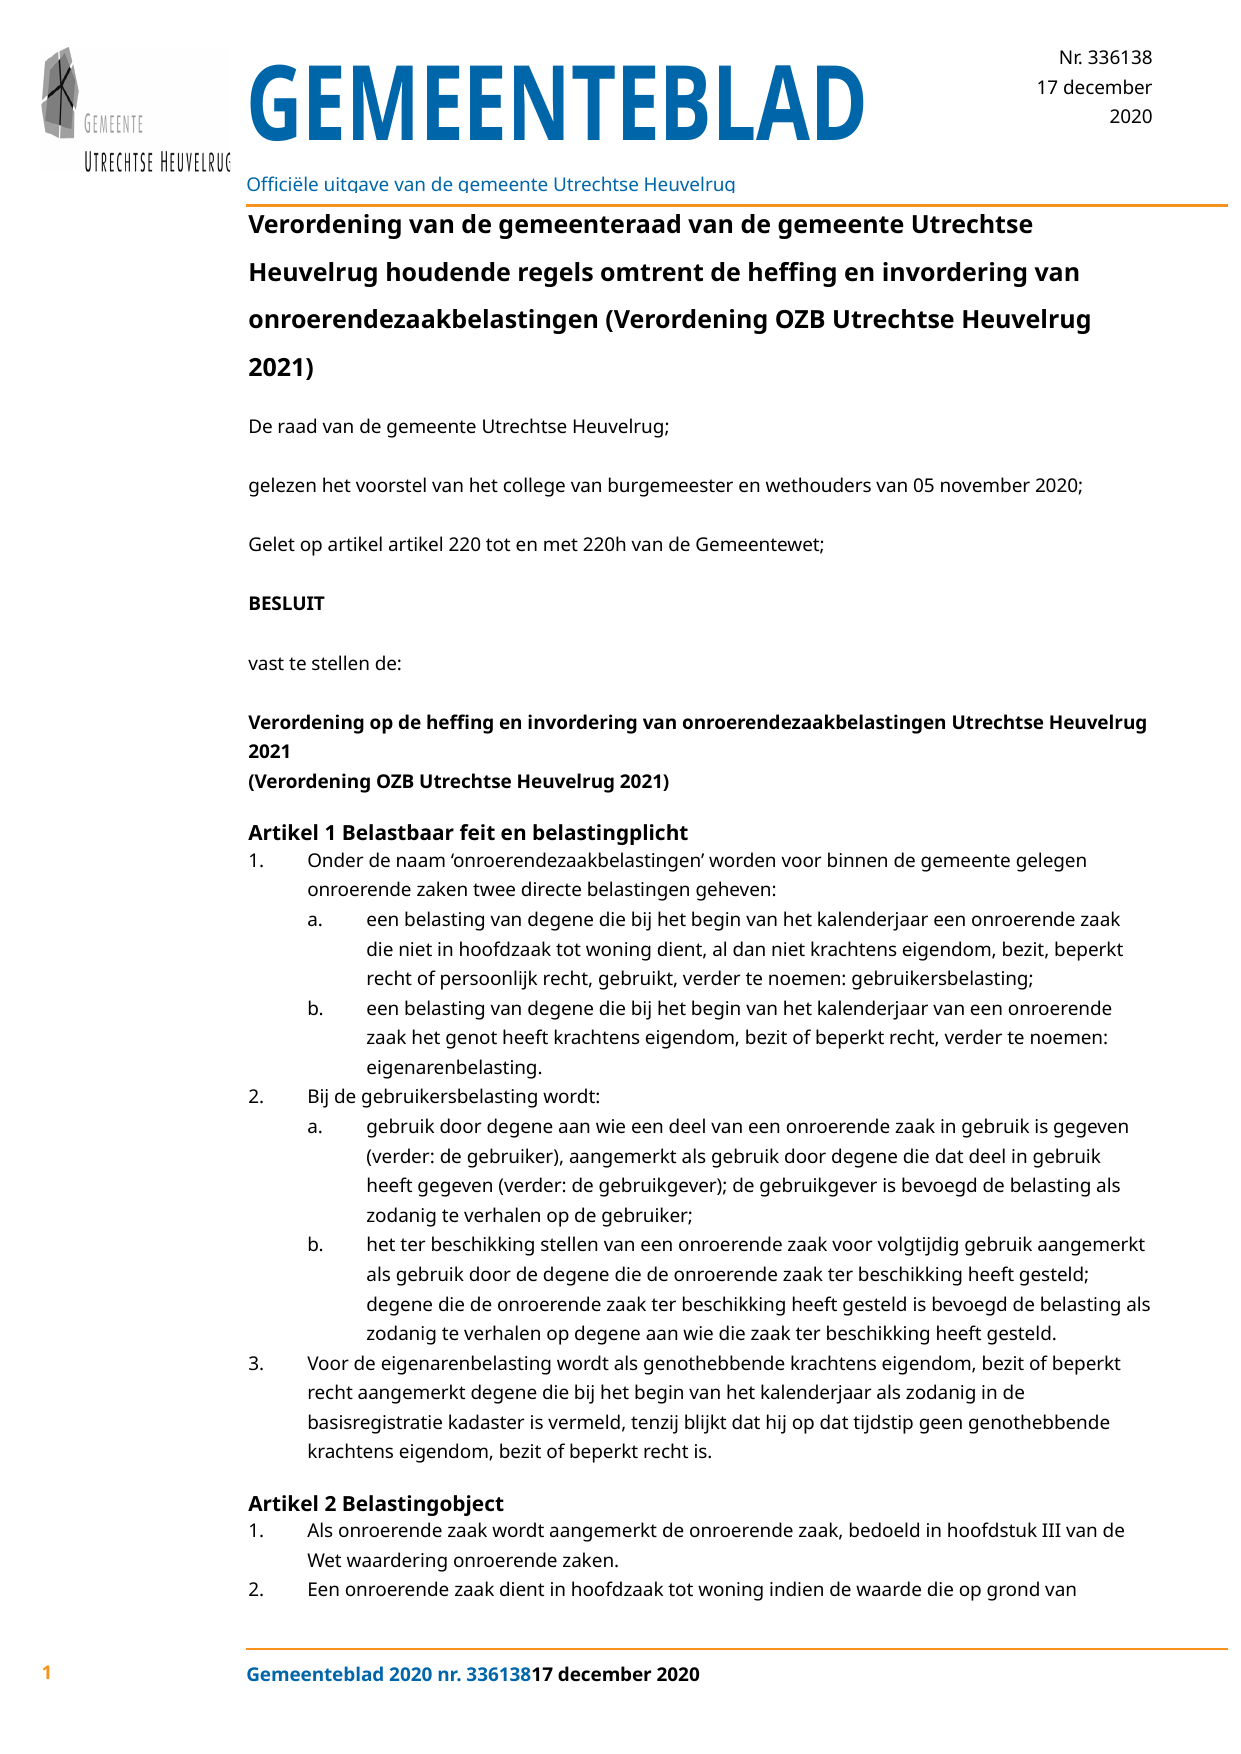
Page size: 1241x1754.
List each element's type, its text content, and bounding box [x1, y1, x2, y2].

picture [41, 47, 231, 172]
text Artikel 1 Belastbaar feit en belastingplicht [248, 818, 1152, 847]
list een belasting van degene die bij het begin van het kalenderjaar een onroerende zaak die niet in hoofdzaak tot woning dient, al dan niet krachtens eigendom, bezit, beperkt recht of persoonlijk recht, gebruikt, verder te noemen: gebruikersbelasting; [307, 906, 1152, 991]
list Voor de eigenarenbelasting wordt als genothebbende krachtens eigendom, bezit of beperkt recht aangemerkt degene die bij het begin van het kalenderjaar als zodanig in de basisregistratie kadaster is vermeld, tenzij blijkt dat hij op dat tijdstip geen genothebbende krachtens eigendom, bezit of beperkt recht is. [248, 1350, 1152, 1464]
text Artikel 2 Belastingobject [248, 1489, 1152, 1517]
list Als onroerende zaak wordt aangemerkt de onroerende zaak, bedoeld in hoofdstuk III van de Wet waardering onroerende zaken. [248, 1517, 1152, 1573]
text De raad van de gemeente Utrechtse Heuvelrug; [248, 413, 1152, 439]
text BESLUIT [248, 591, 1152, 616]
text Verordening op de heffing en invordering van onroerendezaakbelastingen Utrechtse Heuvelrug 2021 [248, 709, 1152, 764]
text vast te stellen de: [248, 650, 1152, 676]
text gelezen het voorstel van het college van burgemeester en wethouders van 05 november 2020; [248, 472, 1152, 498]
list Een onroerende zaak dient in hoofdzaak tot woning indien de waarde die op grond van [248, 1577, 1152, 1602]
text Gelet op artikel artikel 220 tot en met 220h van de Gemeentewet; [248, 531, 1152, 557]
text (Verordening OZB Utrechtse Heuvelrug 2021) [248, 768, 1152, 794]
list een belasting van degene die bij het begin van het kalenderjaar van een onroerende zaak het genot heeft krachtens eigendom, bezit of beperkt recht, verder te noemen: eigenarenbelasting. [307, 995, 1152, 1080]
list het ter beschikking stellen van een onroerende zaak voor volgtijdig gebruik aangemerkt als gebruik door de degene die de onroerende zaak ter beschikking heeft gesteld; degene die de onroerende zaak ter beschikking heeft gesteld is bevoegd de belasting als zodanig te verhalen op degene aan wie die zaak ter beschikking heeft gesteld. [307, 1232, 1152, 1346]
list Bij de gebruikersbelasting wordt: [248, 1084, 1152, 1109]
list gebruik door degene aan wie een deel van een onroerende zaak in gebruik is gegeven (verder: de gebruiker), aangemerkt als gebruik door degene die dat deel in gebruik heeft gegeven (verder: de gebruikgever); de gebruikgever is bevoegd de belasting als zodanig te verhalen op de gebruiker; [307, 1113, 1152, 1228]
text Verordening van de gemeenteraad van de gemeente Utrechtse Heuvelrug houdende regels omtrent de heffing en invordering van onroerendezaakbelastingen (Verordening OZB Utrechtse Heuvelrug 2021) [248, 207, 1152, 384]
list Onder de naam ‘onroerendezaakbelastingen’ worden voor binnen de gemeente gelegen onroerende zaken twee directe belastingen geheven: [248, 847, 1152, 902]
